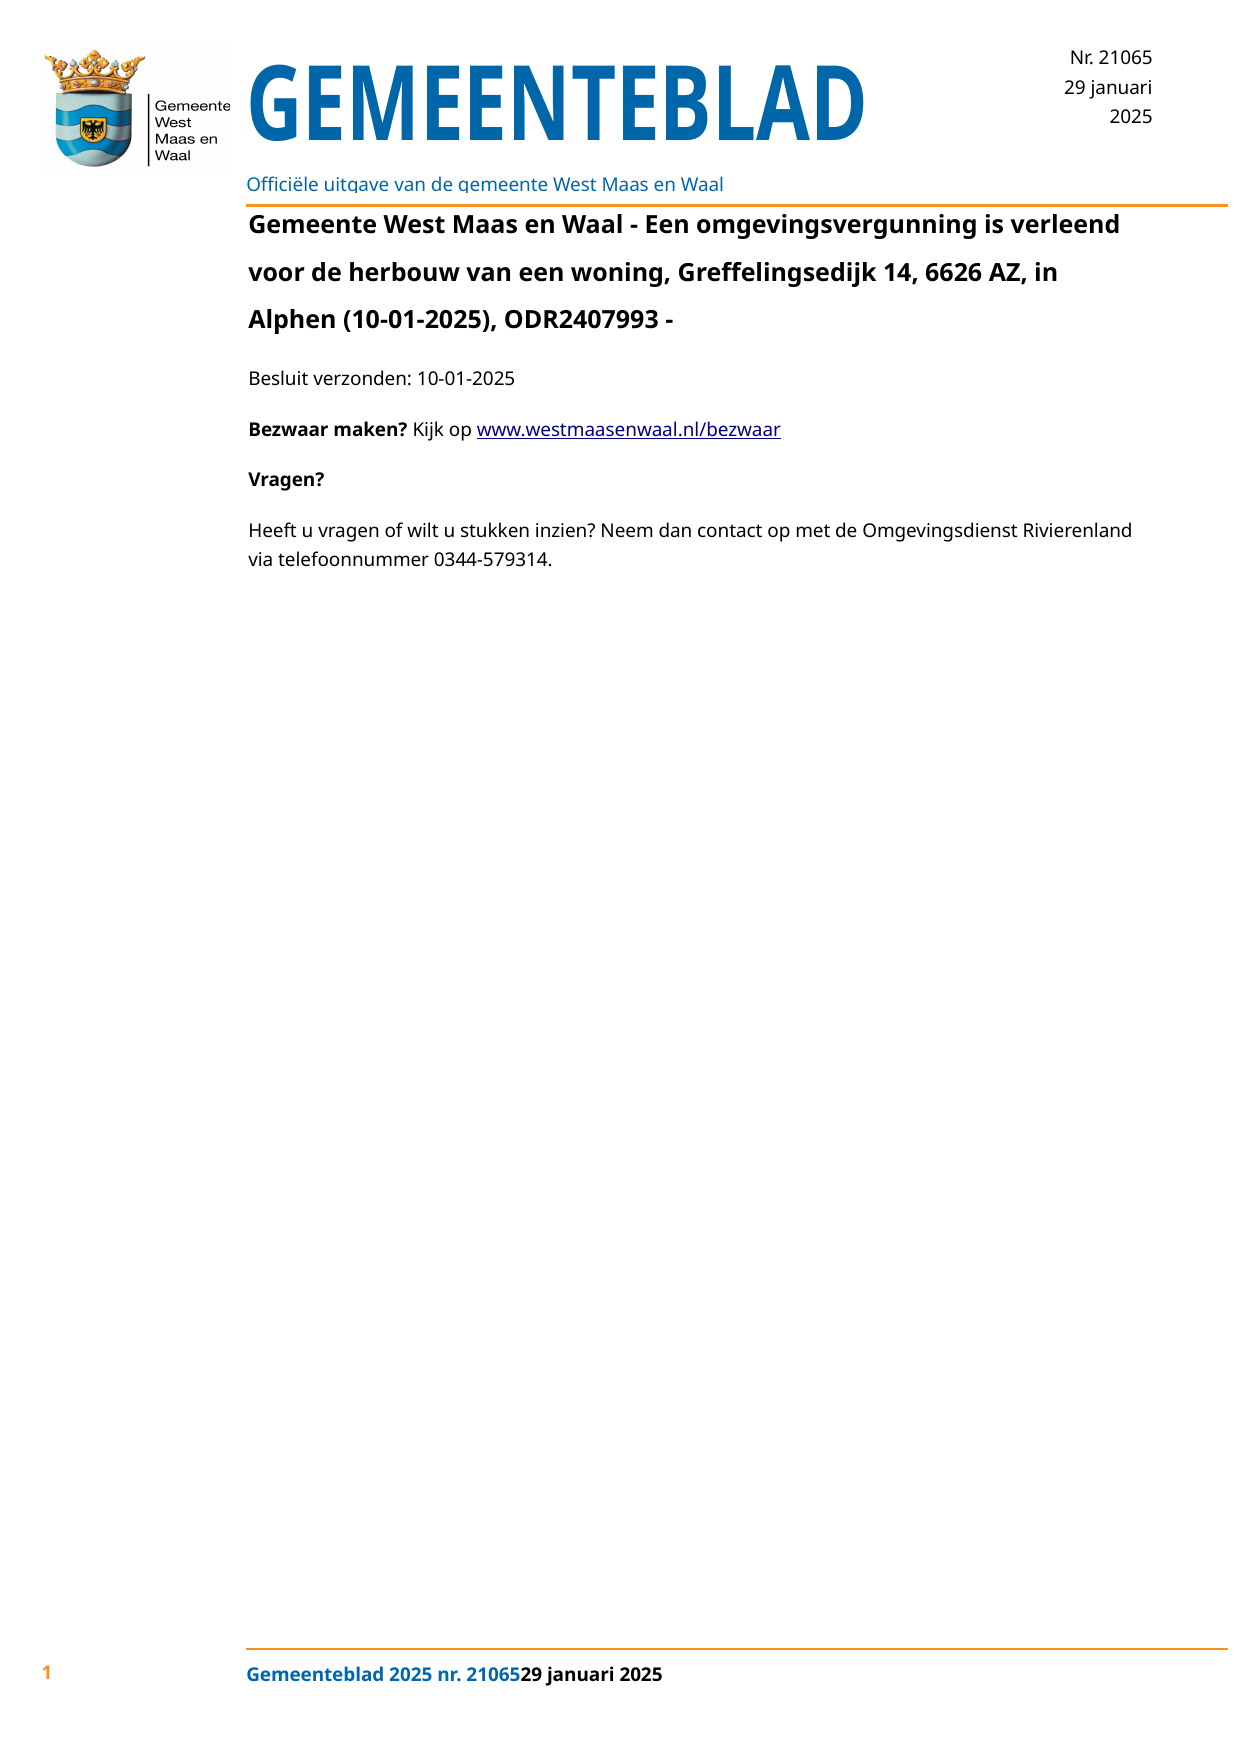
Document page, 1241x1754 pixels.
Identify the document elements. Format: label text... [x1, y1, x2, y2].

text Bezwaar maken? Kijk op www.westmaasenwaal.nl/bezwaar [248, 416, 1152, 442]
text Vragen? [248, 466, 1152, 492]
text Besluit verzonden: 10-01-2025 [248, 366, 1152, 391]
text Heeft u vragen of wilt u stukken inzien? Neem dan contact op met de Omgevingsdienst Rivierenland via telefoonnummer 0344-579314. [248, 517, 1152, 572]
picture [41, 47, 231, 172]
text Gemeente West Maas en Waal - Een omgevingsvergunning is verleend voor de herbouw van een woning, Greffelingsedijk 14, 6626 AZ, in Alphen (10-01-2025), ODR2407993 - [248, 207, 1152, 336]
